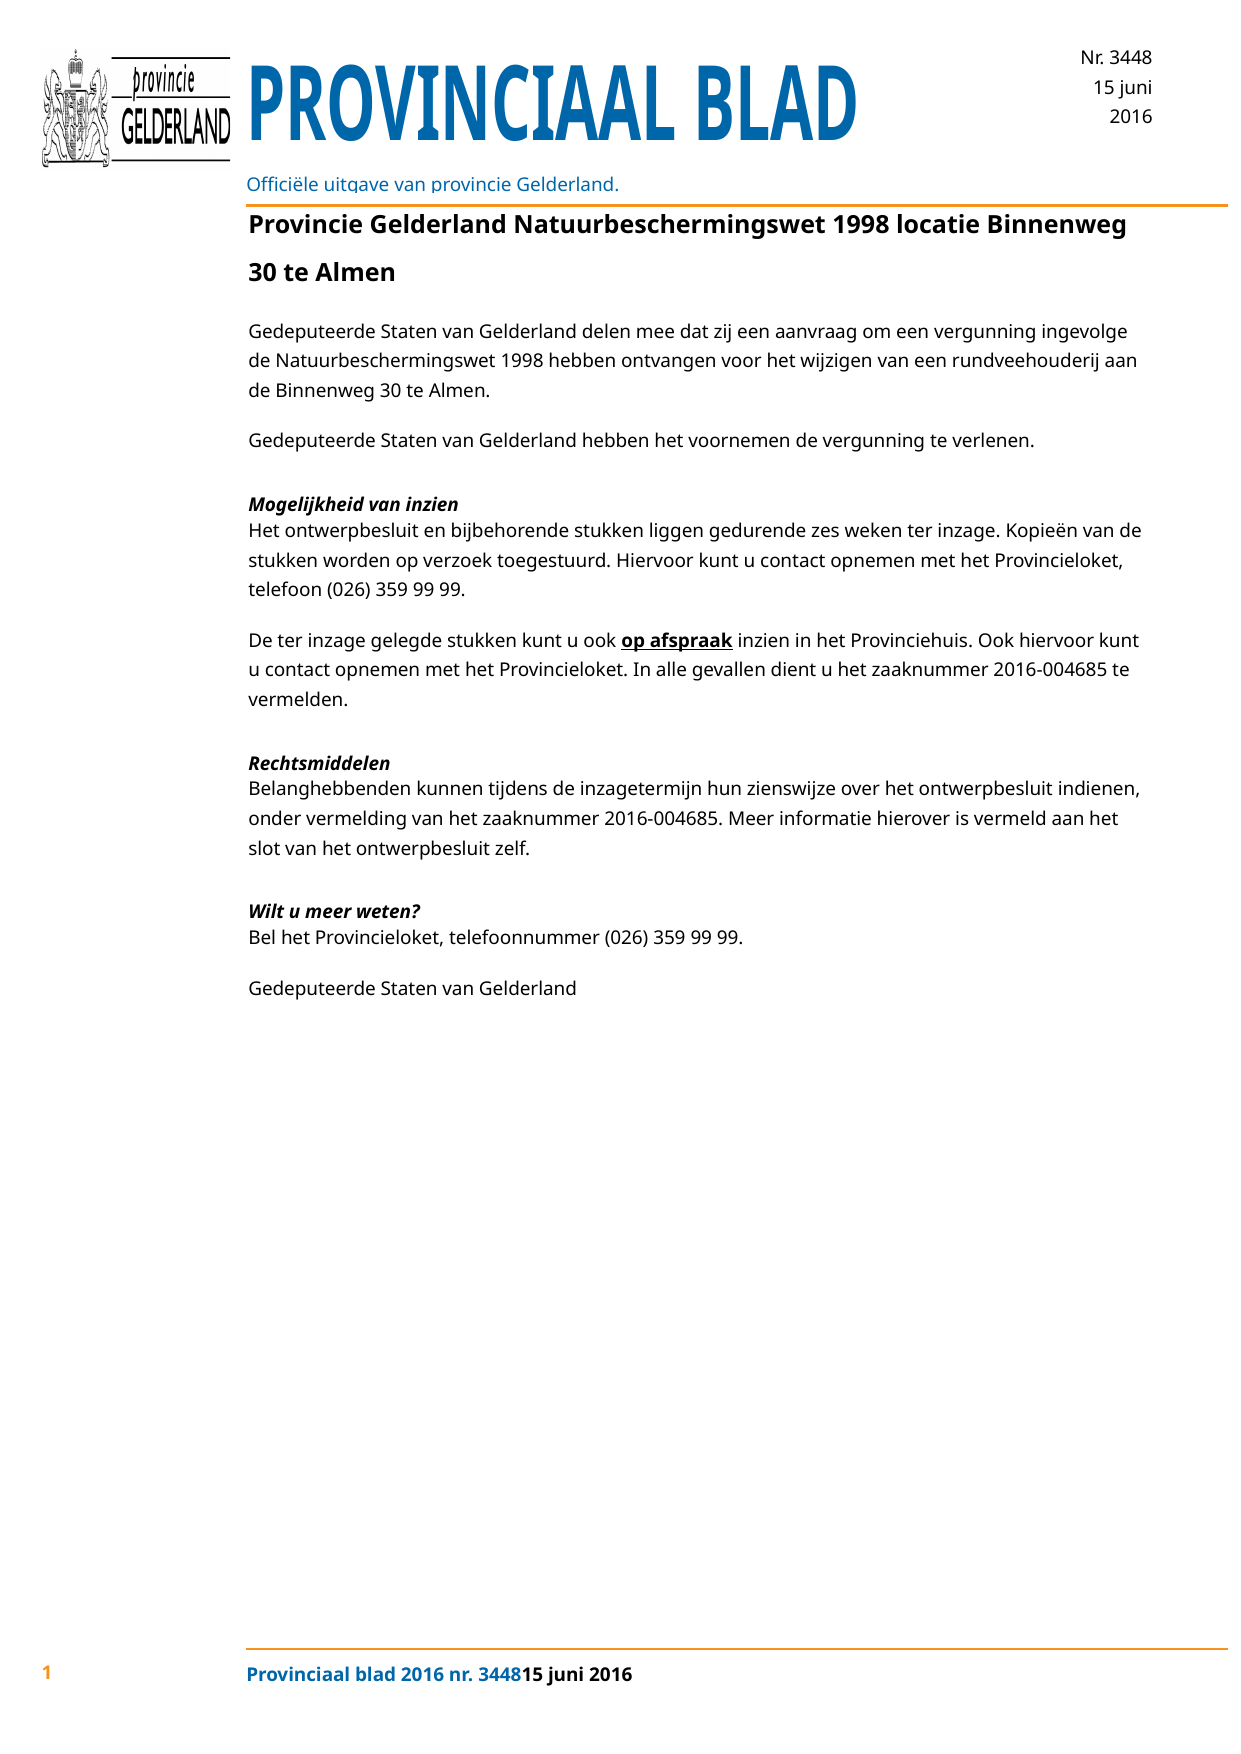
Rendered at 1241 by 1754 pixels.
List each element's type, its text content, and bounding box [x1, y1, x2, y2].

text Wilt u meer weten? [248, 899, 1152, 924]
text Gedeputeerde Staten van Gelderland [248, 975, 1152, 1001]
text Rechtsmiddelen [248, 750, 1152, 776]
text Belanghebbenden kunnen tijdens de inzagetermijn hun zienswijze over het ontwerpbesluit indienen, onder vermelding van het zaaknummer 2016-004685. Meer informatie hierover is vermeld aan het slot van het ontwerpbesluit zelf. [248, 776, 1152, 861]
text Provincie Gelderland Natuurbeschermingswet 1998 locatie Binnenweg 30 te Almen [248, 207, 1152, 288]
text Bel het Provincieloket, telefoonnummer (026) 359 99 99. [248, 924, 1152, 950]
picture [41, 47, 231, 172]
text De ter inzage gelegde stukken kunt u ook op afspraak inzien in het Provinciehuis. Ook hiervoor kunt u contact opnemen met het Provincieloket. In alle gevallen dient u het zaaknummer 2016-004685 te vermelden. [248, 627, 1152, 712]
text Gedeputeerde Staten van Gelderland hebben het voornemen de vergunning te verlenen. [248, 427, 1152, 453]
text Gedeputeerde Staten van Gelderland delen mee dat zij een aanvraag om een vergunning ingevolge de Natuurbeschermingswet 1998 hebben ontvangen voor het wijzigen van een rundveehouderij aan de Binnenweg 30 te Almen. [248, 318, 1152, 403]
text Het ontwerpbesluit en bijbehorende stukken liggen gedurende zes weken ter inzage. Kopieën van de stukken worden op verzoek toegestuurd. Hiervoor kunt u contact opnemen met het Provincieloket, telefoon (026) 359 99 99. [248, 517, 1152, 602]
text Mogelijkheid van inzien [248, 491, 1152, 517]
